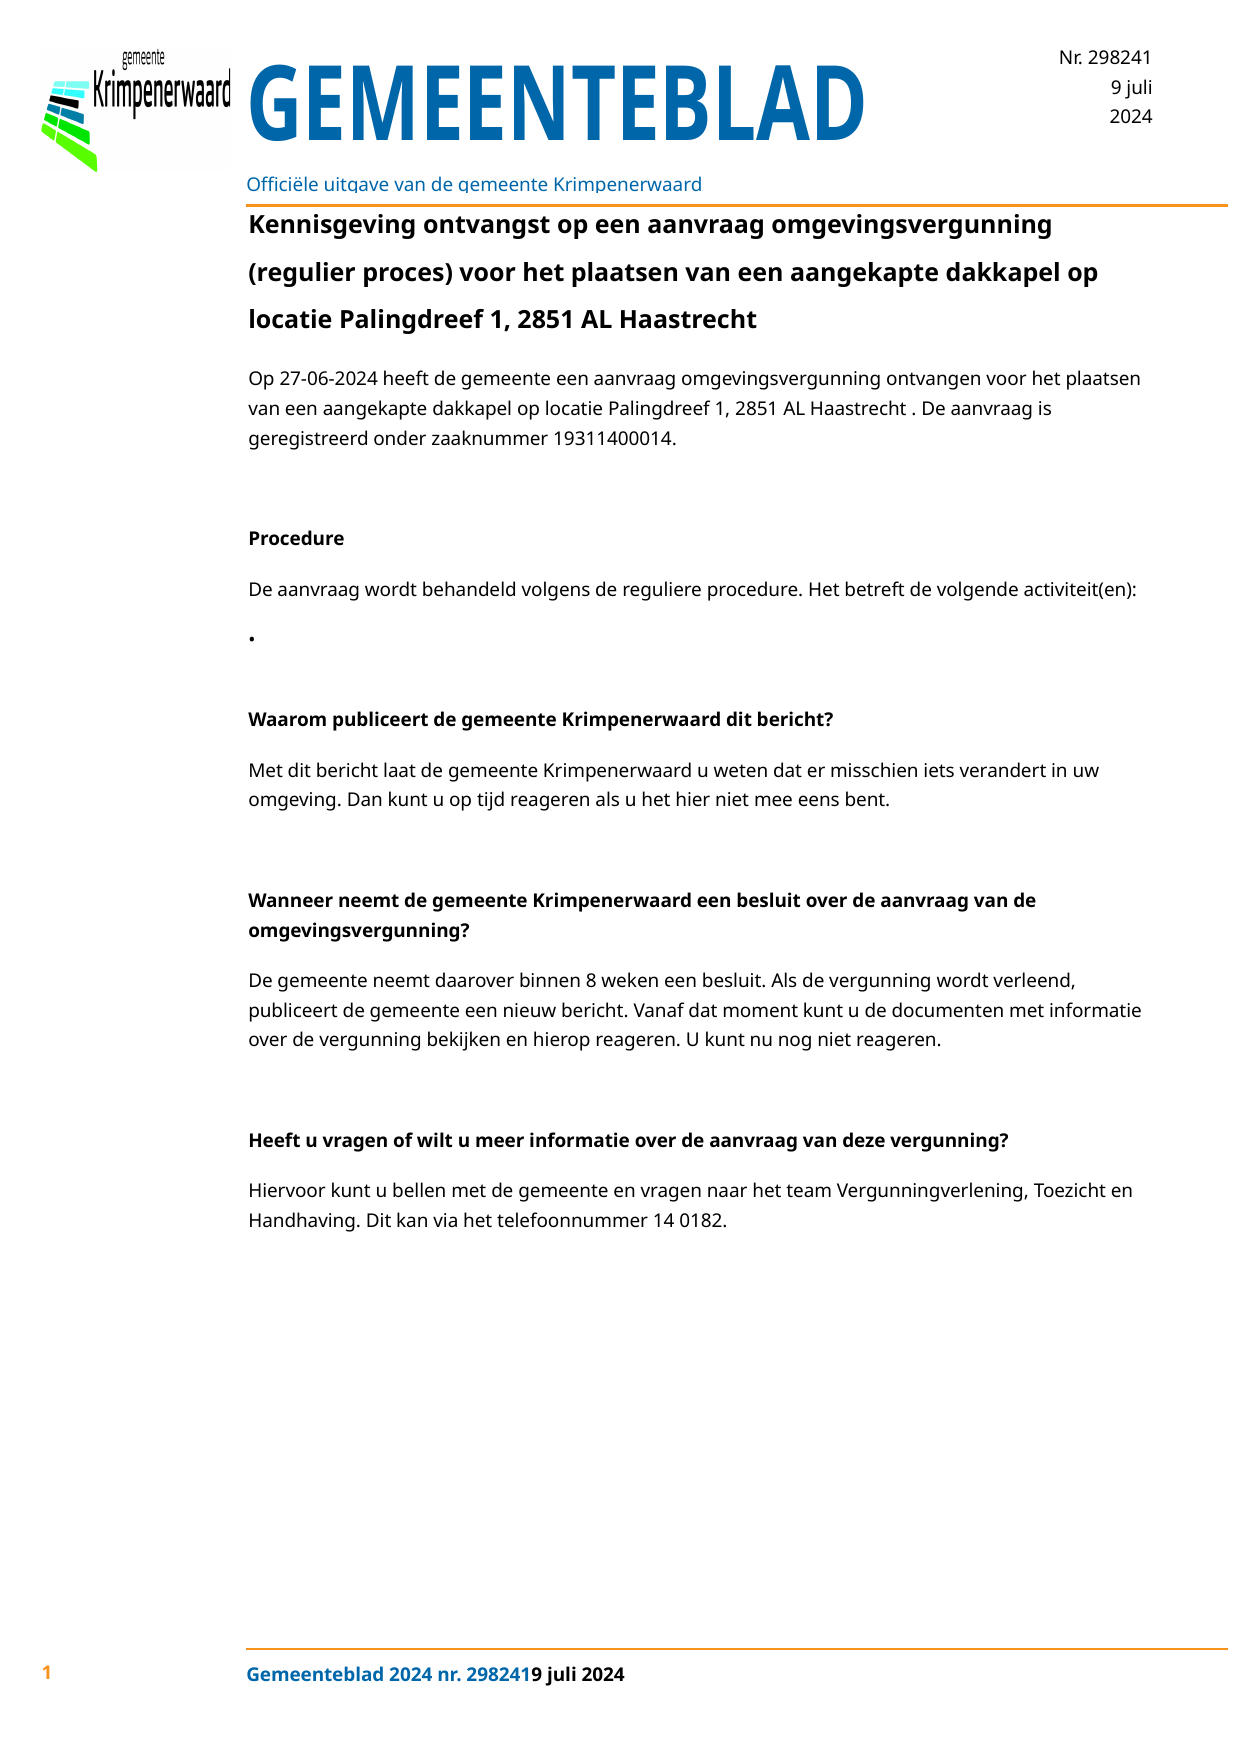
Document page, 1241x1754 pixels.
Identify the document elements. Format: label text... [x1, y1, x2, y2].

text Hiervoor kunt u bellen met de gemeente en vragen naar het team Vergunningverlening, Toezicht en Handhaving. Dit kan via het telefoonnummer 14 0182. [248, 1178, 1152, 1233]
text Waarom publiceert de gemeente Krimpenerwaard dit bericht? [248, 706, 1152, 732]
text Met dit bericht laat de gemeente Krimpenerwaard u weten dat er misschien iets verandert in uw omgeving. Dan kunt u op tijd reageren als u het hier niet mee eens bent. [248, 757, 1152, 812]
picture [41, 47, 231, 172]
text Procedure [248, 526, 1152, 551]
text Op 27-06-2024 heeft de gemeente een aanvraag omgevingsvergunning ontvangen voor het plaatsen van een aangekapte dakkapel op locatie Palingdreef 1, 2851 AL Haastrecht . De aanvraag is geregistreerd onder zaaknummer 19311400014. [248, 366, 1152, 450]
text Wanneer neemt de gemeente Krimpenerwaard een besluit over de aanvraag van de omgevingsvergunning? [248, 887, 1152, 942]
text De aanvraag wordt behandeld volgens de reguliere procedure. Het betreft de volgende activiteit(en): [248, 576, 1152, 602]
text Kennisgeving ontvangst op een aanvraag omgevingsvergunning (regulier proces) voor het plaatsen van een aangekapte dakkapel op locatie Palingdreef 1, 2851 AL Haastrecht [248, 207, 1152, 336]
text Heeft u vragen of wilt u meer informatie over de aanvraag van deze vergunning? [248, 1127, 1152, 1153]
text De gemeente neemt daarover binnen 8 weken een besluit. Als de vergunning wordt verleend, publiceert de gemeente een nieuw bericht. Vanaf dat moment kunt u de documenten met informatie over de vergunning bekijken en hierop reageren. U kunt nu nog niet reageren. [248, 967, 1152, 1052]
